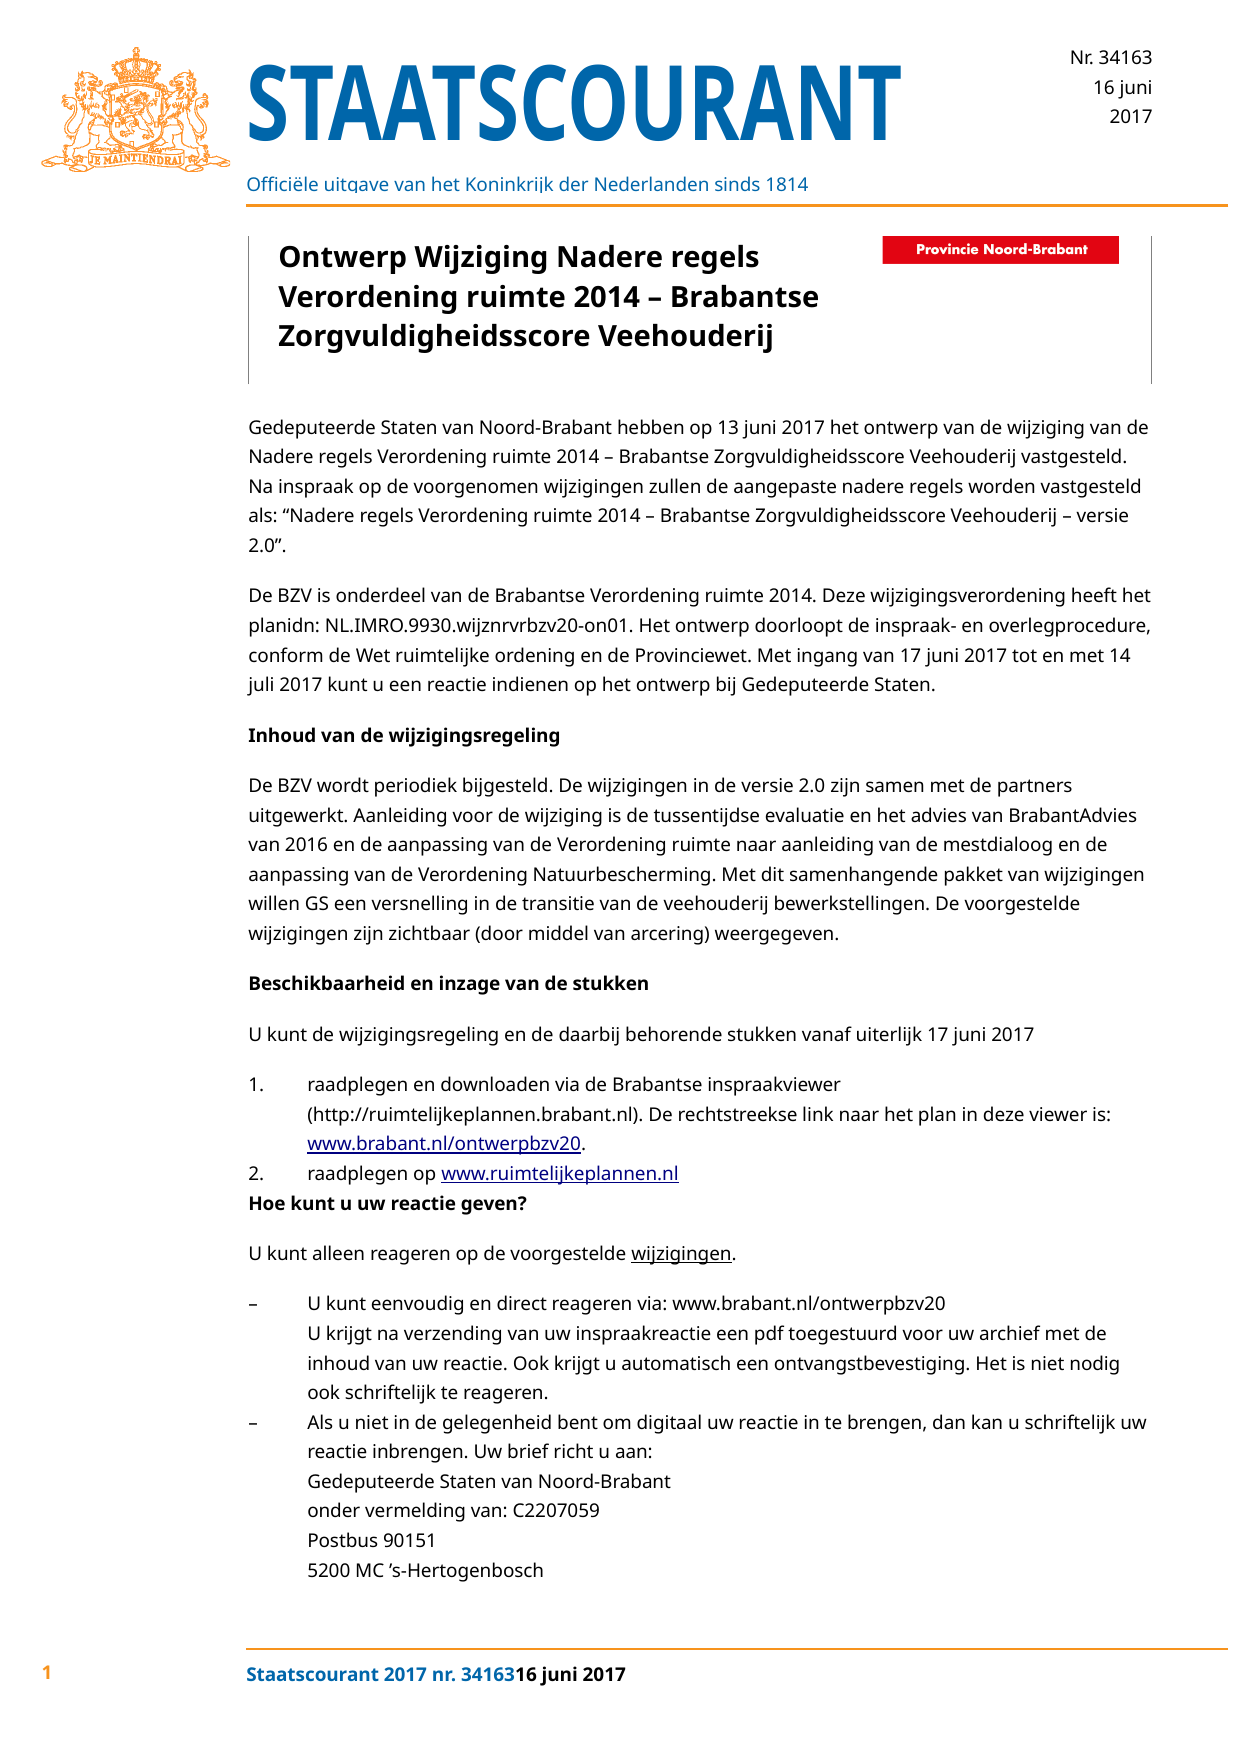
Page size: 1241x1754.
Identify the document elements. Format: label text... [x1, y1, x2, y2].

list 5200 MC ’s-Hertogenbosch [248, 1557, 1152, 1583]
table_header [1119, 236, 1151, 263]
list onder vermelding van: C2207059 [248, 1498, 1152, 1523]
picture [882, 236, 1119, 264]
text U kunt alleen reageren op de voorgestelde wijzigingen. [248, 1240, 1152, 1266]
list Gedeputeerde Staten van Noord-Brabant [248, 1468, 1152, 1494]
text Beschikbaarheid en inzage van de stukken [248, 971, 1152, 996]
table_header [850, 264, 1151, 384]
text Inhoud van de wijzigingsregeling [248, 722, 1152, 748]
text Gedeputeerde Staten van Noord-Brabant hebben op 13 juni 2017 het ontwerp van de wijziging van de Nadere regels Verordening ruimte 2014 – Brabantse Zorgvuldigheidsscore Veehouderij vastgesteld. Na inspraak op de voorgenomen wijzigingen zullen de aangepaste nadere regels worden vastgesteld als: “Nadere regels Verordening ruimte 2014 – Brabantse Zorgvuldigheidsscore Veehouderij – versie 2.0”. [248, 414, 1152, 558]
picture [41, 47, 231, 172]
text U kunt de wijzigingsregeling en de daarbij behorende stukken vanaf uiterlijk 17 juni 2017 [248, 1021, 1152, 1047]
text De BZV is onderdeel van de Brabantse Verordening ruimte 2014. Deze wijzigingsverordening heeft het planidn: NL.IMRO.9930.wijznrvrbzv20-on01. Het ontwerp doorloopt de inspraak- en overlegprocedure, conform de Wet ruimtelijke ordening en de Provinciewet. Met ingang van 17 juni 2017 tot en met 14 juli 2017 kunt u een reactie indienen op het ontwerp bij Gedeputeerde Staten. [248, 583, 1152, 697]
table_header Ontwerp Wijziging Nadere regels Verordening ruimte 2014 – Brabantse Zorgvuldigheidsscore Veehouderij [249, 236, 850, 384]
text Hoe kunt u uw reactie geven? [248, 1190, 1152, 1216]
list raadplegen op www.ruimtelijkeplannen.nl [248, 1160, 1152, 1186]
list U kunt eenvoudig en direct reageren via: www.brabant.nl/ontwerpbzv20 [248, 1291, 1152, 1316]
list Als u niet in de gelegenheid bent om digitaal uw reactie in te brengen, dan kan u schriftelijk uw reactie inbrengen. Uw brief richt u aan: [248, 1409, 1152, 1464]
table_header [850, 236, 882, 263]
text De BZV wordt periodiek bijgesteld. De wijzigingen in de versie 2.0 zijn samen met de partners uitgewerkt. Aanleiding voor de wijziging is de tussentijdse evaluatie en het advies van BrabantAdvies van 2016 en de aanpassing van de Verordening ruimte naar aanleiding van de mestdialoog en de aanpassing van de Verordening Natuurbescherming. Met dit samenhangende pakket van wijzigingen willen GS een versnelling in de transitie van de veehouderij bewerkstellingen. De voorgestelde wijzigingen zijn zichtbaar (door middel van arcering) weergegeven. [248, 772, 1152, 946]
list U krijgt na verzending van uw inspraakreactie een pdf toegestuurd voor uw archief met de inhoud van uw reactie. Ook krijgt u automatisch een ontvangstbevestiging. Het is niet nodig ook schriftelijk te reageren. [248, 1320, 1152, 1405]
list raadplegen en downloaden via de Brabantse inspraakviewer (http://ruimtelijkeplannen.brabant.nl). De rechtstreekse link naar het plan in deze viewer is: www.brabant.nl/ontwerpbzv20. [248, 1071, 1152, 1156]
list Postbus 90151 [248, 1527, 1152, 1553]
